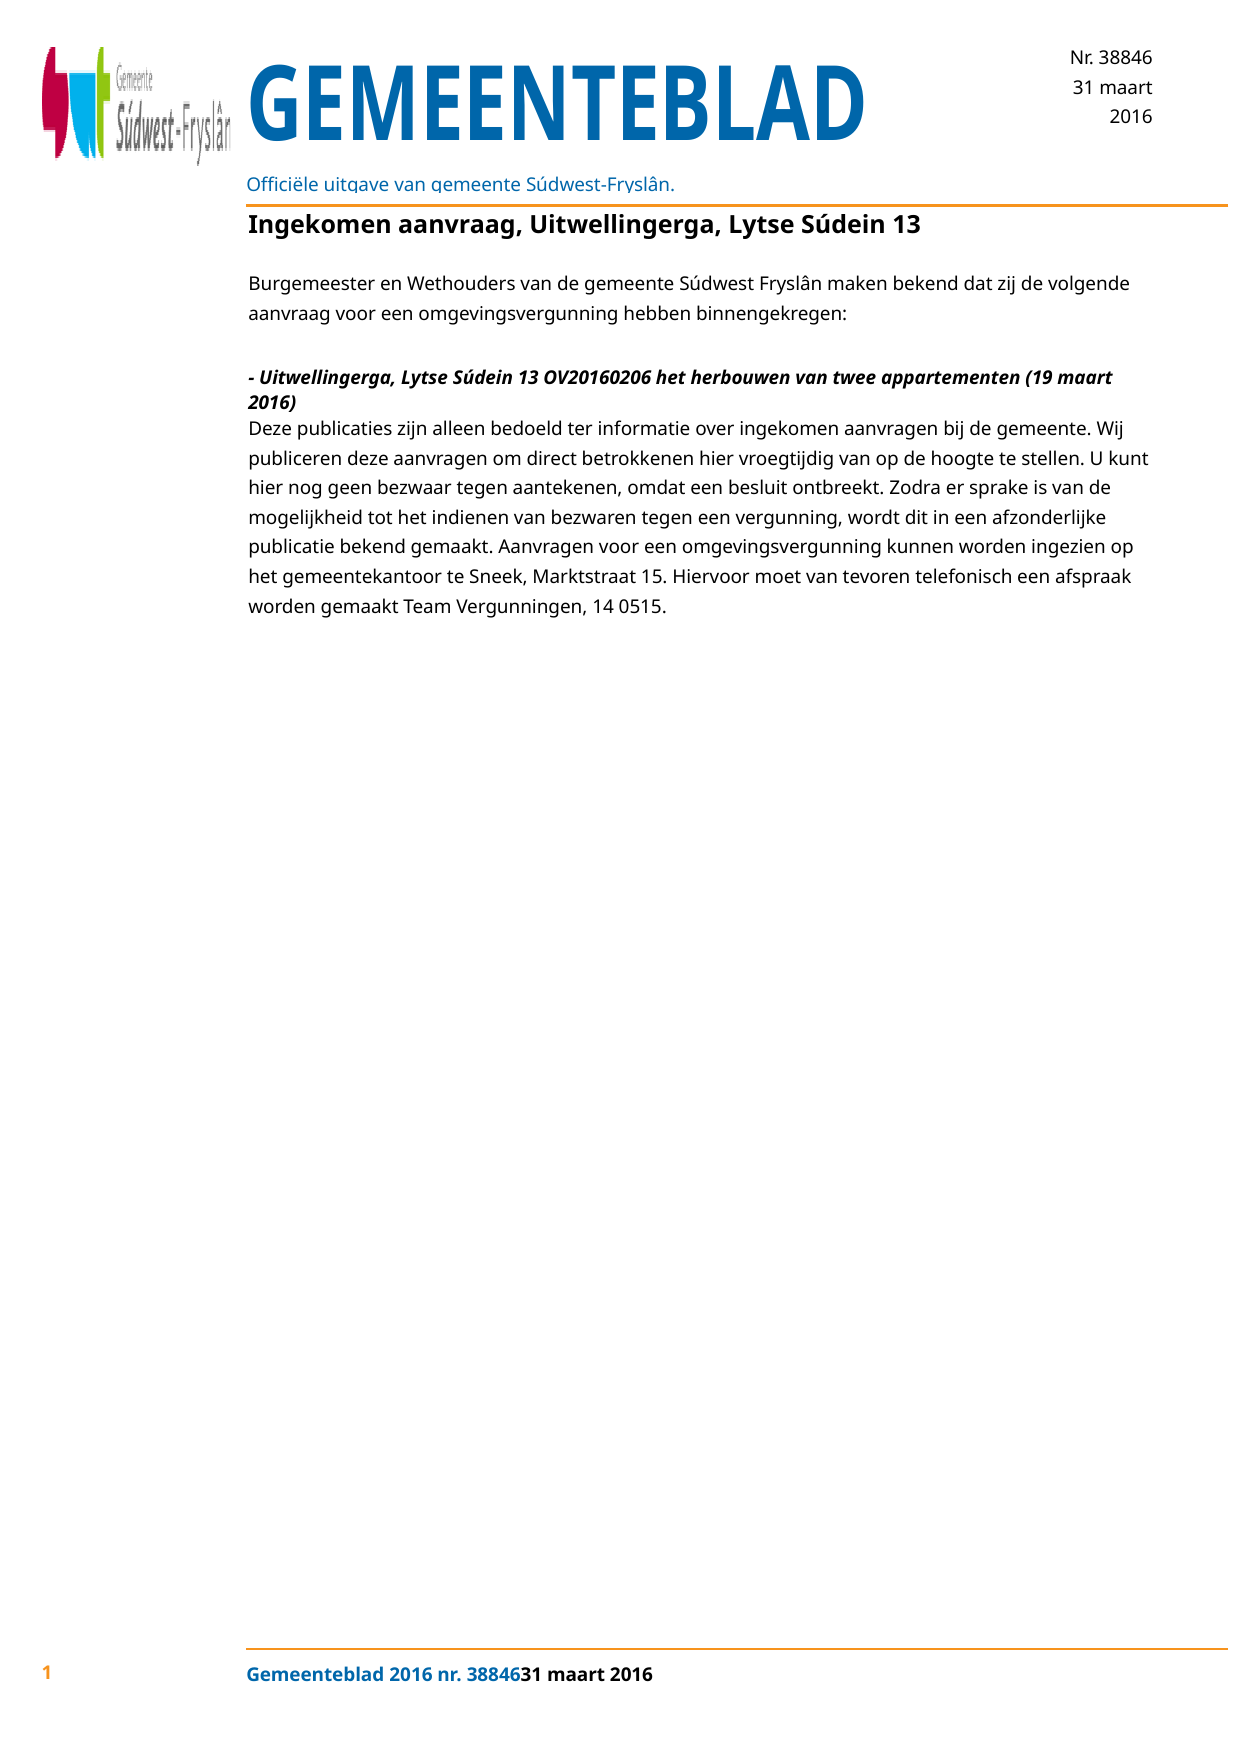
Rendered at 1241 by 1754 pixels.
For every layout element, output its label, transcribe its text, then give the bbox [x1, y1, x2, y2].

text Ingekomen aanvraag, Uitwellingerga, Lytse Súdein 13 [248, 207, 1152, 241]
text - Uitwellingerga, Lytse Súdein 13 OV20160206 het herbouwen van twee appartementen (19 maart 2016) [248, 364, 1152, 415]
text Burgemeester en Wethouders van de gemeente Súdwest Fryslân maken bekend dat zij de volgende aanvraag voor een omgevingsvergunning hebben binnengekregen: [248, 270, 1152, 326]
text Deze publicaties zijn alleen bedoeld ter informatie over ingekomen aanvragen bij de gemeente. Wij publiceren deze aanvragen om direct betrokkenen hier vroegtijdig van op de hoogte te stellen. U kunt hier nog geen bezwaar tegen aantekenen, omdat een besluit ontbreekt. Zodra er sprake is van de mogelijkheid tot het indienen van bezwaren tegen een vergunning, wordt dit in een afzonderlijke publicatie bekend gemaakt. Aanvragen voor een omgevingsvergunning kunnen worden ingezien op het gemeentekantoor te Sneek, Marktstraat 15. Hiervoor moet van tevoren telefonisch een afspraak worden gemaakt Team Vergunningen, 14 0515. [248, 415, 1152, 618]
picture [41, 47, 231, 172]
